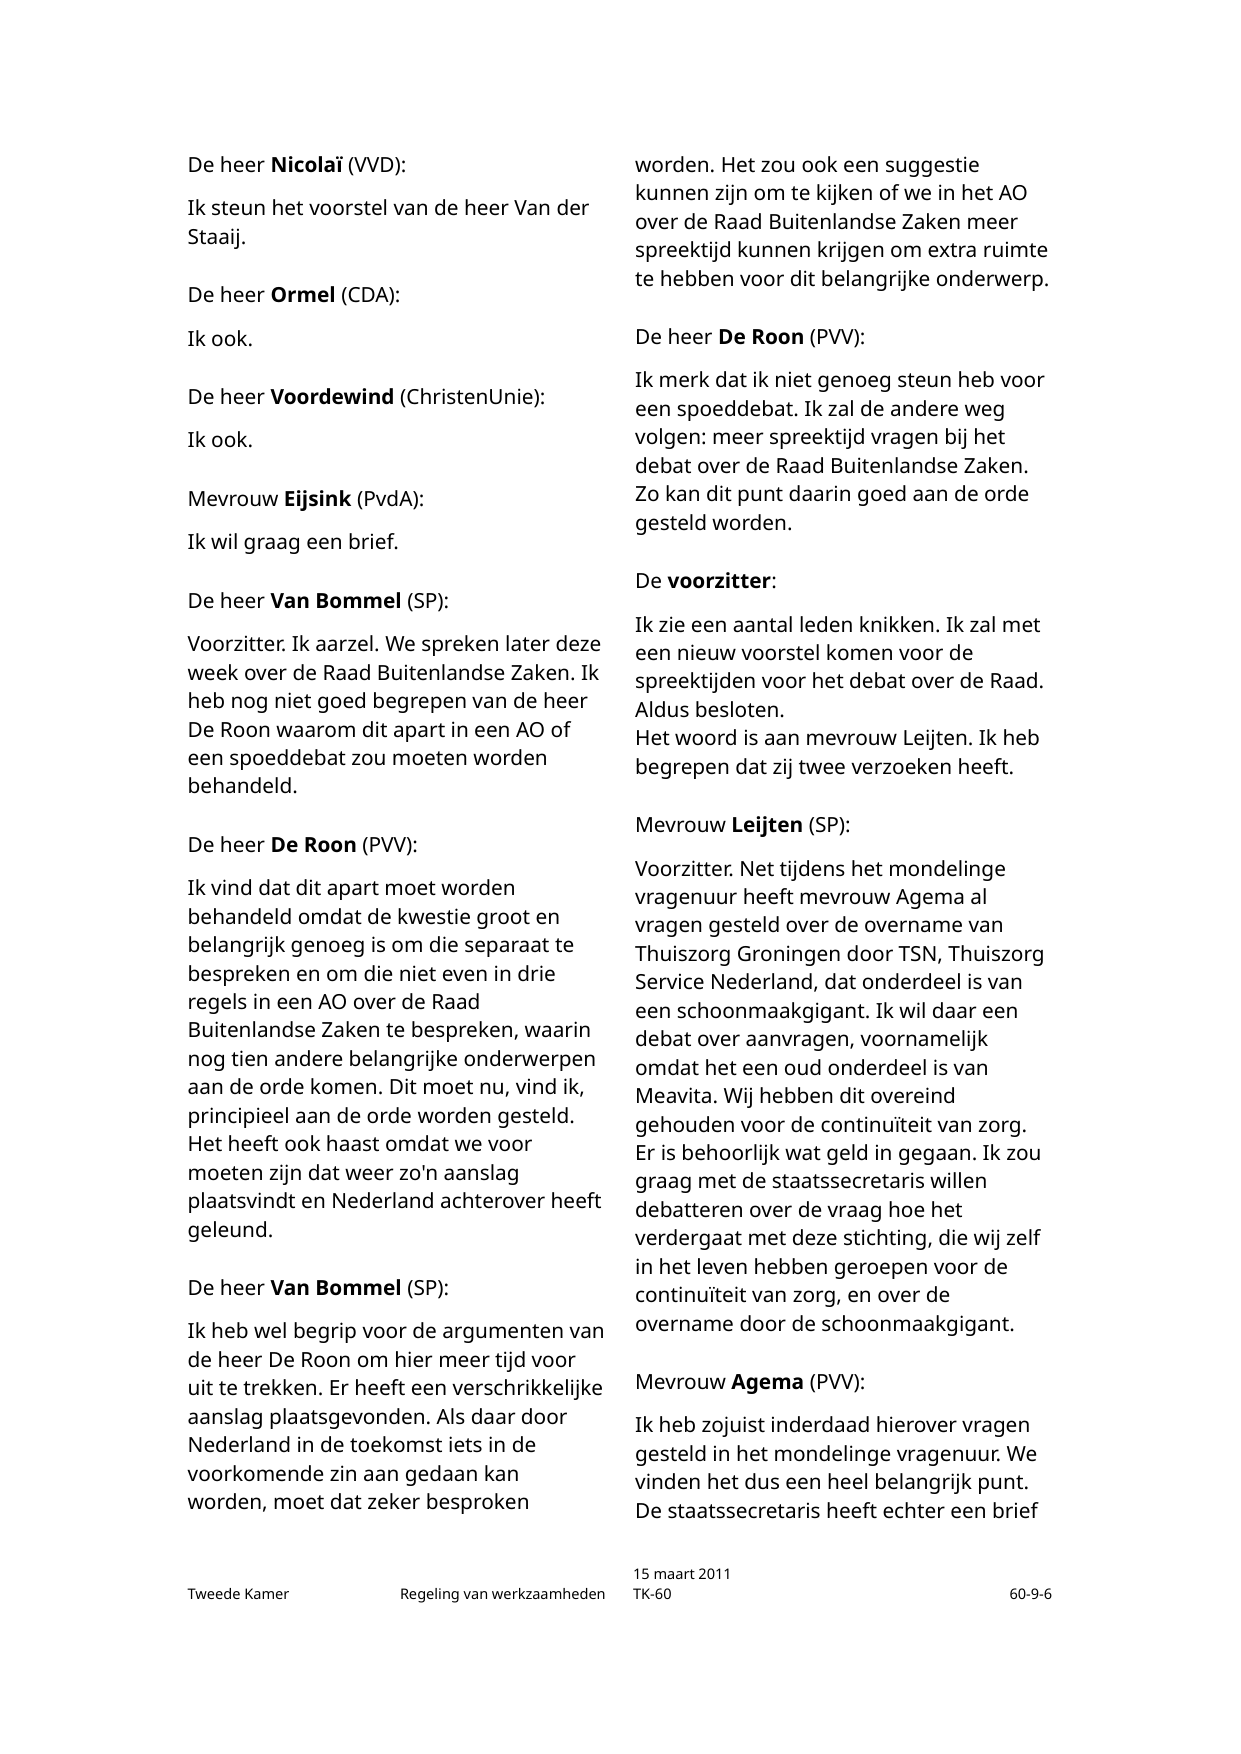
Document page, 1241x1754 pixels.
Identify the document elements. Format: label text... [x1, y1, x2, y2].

text Mevrouw Leijten (SP): [635, 810, 1053, 839]
text De heer Ormel (CDA): [187, 280, 605, 309]
text De heer Van Bommel (SP): [187, 586, 605, 614]
text Ik wil graag een brief. [187, 527, 605, 556]
text De heer Voordewind (ChristenUnie): [187, 382, 605, 411]
text Ik heb zojuist inderdaad hierover vragen gesteld in het mondelinge vragenuur. We vinden het dus een heel belangrijk punt. De staatssecretaris heeft echter een brief [635, 1411, 1053, 1524]
text Mevrouw Eijsink (PvdA): [187, 484, 605, 512]
text Ik zie een aantal leden knikken. Ik zal met een nieuw voorstel komen voor de spreektijden voor het debat over de Raad. Aldus besloten. [635, 610, 1053, 723]
text De heer Van Bommel (SP): [187, 1273, 605, 1302]
text Voorzitter. Ik aarzel. We spreken later deze week over de Raad Buitenlandse Zaken. Ik heb nog niet goed begrepen van de heer De Roon waarom dit apart in een AO of een spoeddebat zou moeten worden behandeld. [187, 629, 605, 800]
text De heer Nicolaï (VVD): [187, 150, 605, 178]
text Ik merk dat ik niet genoeg steun heb voor een spoeddebat. Ik zal de andere weg volgen: meer spreektijd vragen bij het debat over de Raad Buitenlandse Zaken. Zo kan dit punt daarin goed aan de orde gesteld worden. [635, 366, 1053, 536]
text Voorzitter. Net tijdens het mondelinge vragenuur heeft mevrouw Agema al vragen gesteld over de overname van Thuiszorg Groningen door TSN, Thuiszorg Service Nederland, dat onderdeel is van een schoonmaakgigant. Ik wil daar een debat over aanvragen, voornamelijk omdat het een oud onderdeel is van Meavita. Wij hebben dit overeind gehouden voor de continuïteit van zorg. Er is behoorlijk wat geld in gegaan. Ik zou graag met de staatssecretaris willen debatteren over de vraag hoe het verdergaat met deze stichting, die wij zelf in het leven hebben geroepen voor de continuïteit van zorg, en over de overname door de schoonmaakgigant. [635, 854, 1053, 1337]
text Mevrouw Agema (PVV): [635, 1367, 1053, 1396]
text Ik ook. [187, 324, 605, 352]
text Ik ook. [187, 426, 605, 454]
text De heer De Roon (PVV): [635, 322, 1053, 351]
text Het woord is aan mevrouw Leijten. Ik heb begrepen dat zij twee verzoeken heeft. [635, 723, 1053, 780]
text De voorzitter: [635, 566, 1053, 595]
text worden. Het zou ook een suggestie kunnen zijn om te kijken of we in het AO over de Raad Buitenlandse Zaken meer spreektijd kunnen krijgen om extra ruimte te hebben voor dit belangrijke onderwerp. [635, 150, 1053, 292]
text Ik heb wel begrip voor de argumenten van de heer De Roon om hier meer tijd voor uit te trekken. Er heeft een verschrikkelijke aanslag plaatsgevonden. Als daar door Nederland in de toekomst iets in de voorkomende zin aan gedaan kan worden, moet dat zeker besproken [187, 1317, 605, 1516]
text Ik steun het voorstel van de heer Van der Staaij. [187, 193, 605, 250]
text Ik vind dat dit apart moet worden behandeld omdat de kwestie groot en belangrijk genoeg is om die separaat te bespreken en om die niet even in drie regels in een AO over de Raad Buitenlandse Zaken te bespreken, waarin nog tien andere belangrijke onderwerpen aan de orde komen. Dit moet nu, vind ik, principieel aan de orde worden gesteld. Het heeft ook haast omdat we voor moeten zijn dat weer zo'n aanslag plaatsvindt en Nederland achterover heeft geleund. [187, 873, 605, 1243]
text De heer De Roon (PVV): [187, 830, 605, 858]
